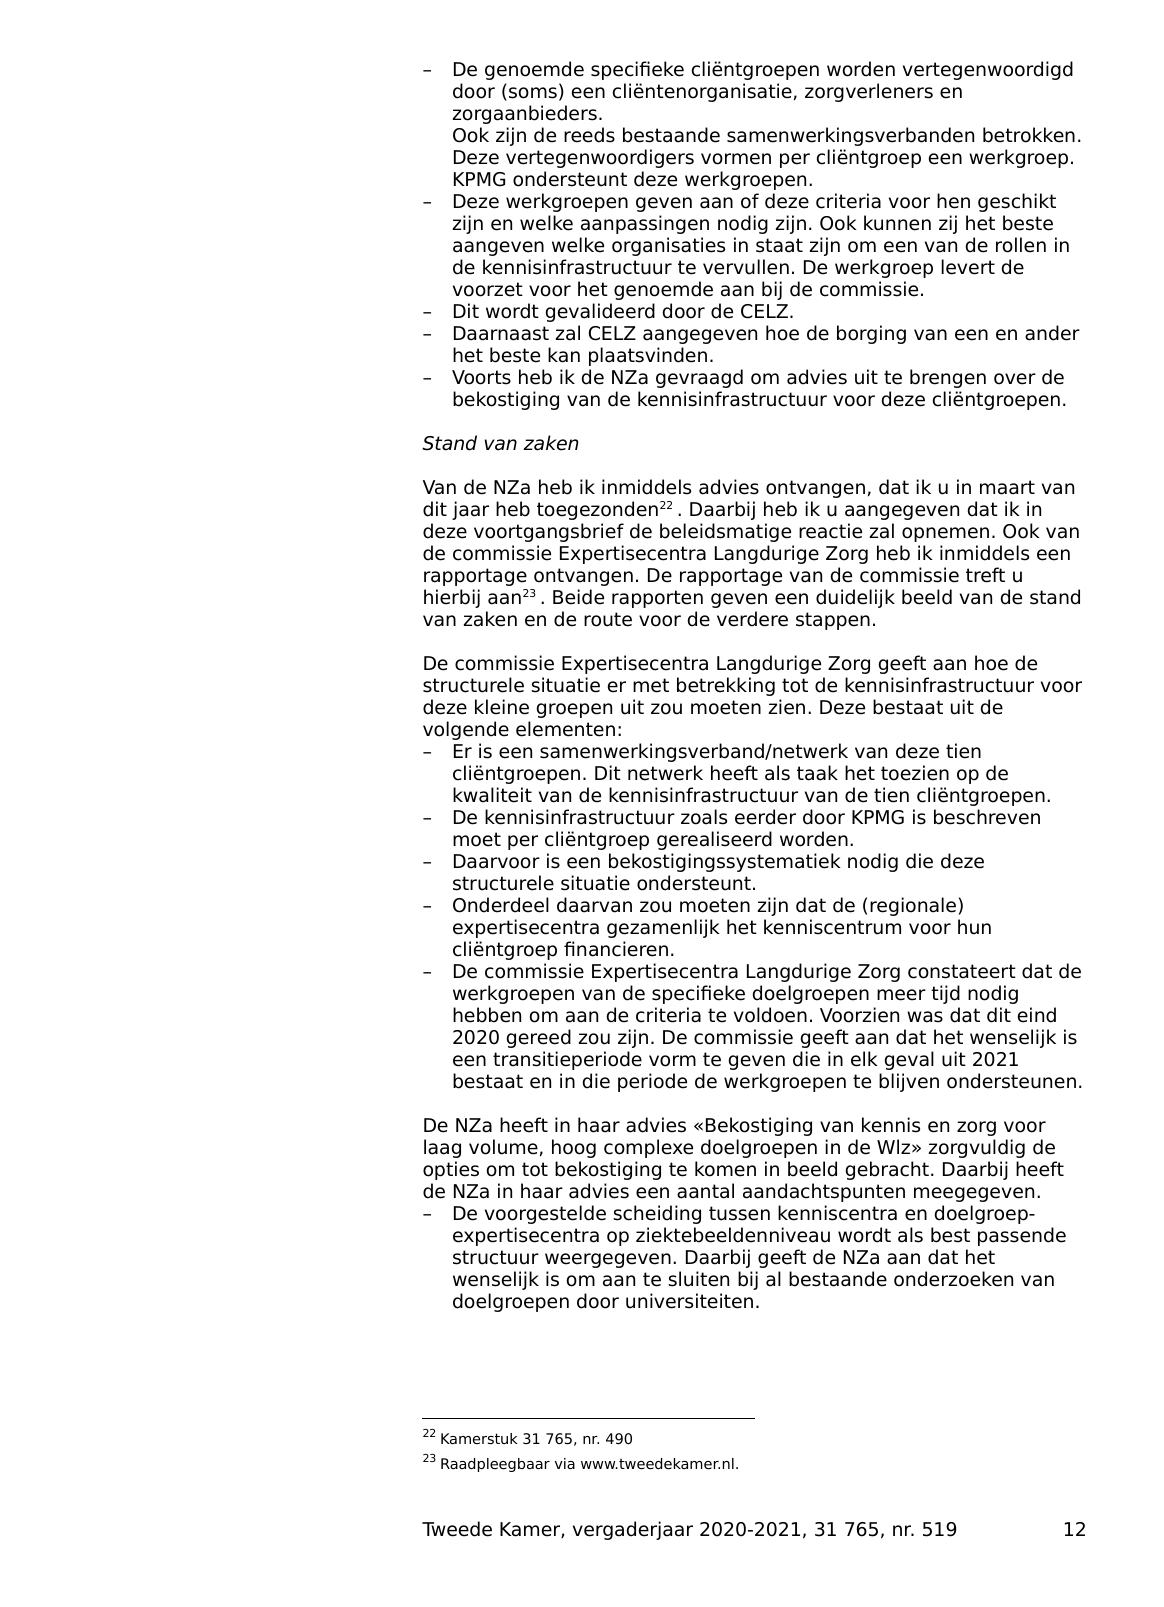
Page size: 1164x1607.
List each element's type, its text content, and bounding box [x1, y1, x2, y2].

text – Onderdeel daarvan zou moeten zijn dat de (regionale) expertisecentra gezamenlijk het kenniscentrum voor hun cliëntgroep financieren. [422, 895, 1087, 961]
text De commissie Expertisecentra Langdurige Zorg geeft aan hoe de structurele situatie er met betrekking tot de kennisinfrastructuur voor deze kleine groepen uit zou moeten zien. Deze bestaat uit de volgende elementen: [422, 653, 1087, 741]
text Van de NZa heb ik inmiddels advies ontvangen, dat ik u in maart van dit jaar heb toegezonden. Daarbij heb ik u aangegeven dat ik in deze voortgangsbrief de beleidsmatige reactie zal opnemen. Ook van de commissie Expertisecentra Langdurige Zorg heb ik inmiddels een rapportage ontvangen. De rapportage van de commissie treft u hierbij aan. Beide rapporten geven een duidelijk beeld van de stand van zaken en de route voor de verdere stappen. [422, 477, 1087, 631]
text – De commissie Expertisecentra Langdurige Zorg constateert dat de werkgroepen van de specifieke doelgroepen meer tijd nodig hebben om aan de criteria te voldoen. Voorzien was dat dit eind 2020 gereed zou zijn. De commissie geeft aan dat het wenselijk is een transitieperiode vorm te geven die in elk geval uit 2021 bestaat en in die periode de werkgroepen te blijven ondersteunen. [422, 961, 1087, 1093]
text – Er is een samenwerkingsverband/netwerk van deze tien cliëntgroepen. Dit netwerk heeft als taak het toezien op de kwaliteit van de kennisinfrastructuur van de tien cliëntgroepen. [422, 741, 1087, 807]
text – De genoemde specifieke cliëntgroepen worden vertegenwoordigd door (soms) een cliëntenorganisatie, zorgverleners en zorgaanbieders. [422, 59, 1087, 125]
text De NZa heeft in haar advies «Bekostiging van kennis en zorg voor laag volume, hoog complexe doelgroepen in de Wlz» zorgvuldig de opties om tot bekostiging te komen in beeld gebracht. Daarbij heeft de NZa in haar advies een aantal aandachtspunten meegegeven. [422, 1115, 1087, 1203]
text – Dit wordt gevalideerd door de CELZ. [422, 301, 1087, 323]
text – Daarvoor is een bekostigingssystematiek nodig die deze structurele situatie ondersteunt. [422, 851, 1087, 895]
subtitle Stand van zaken [422, 433, 1087, 455]
text – Deze werkgroepen geven aan of deze criteria voor hen geschikt zijn en welke aanpassingen nodig zijn. Ook kunnen zij het beste aangeven welke organisaties in staat zijn om een van de rollen in de kennisinfrastructuur te vervullen. De werkgroep levert de voorzet voor het genoemde aan bij de commissie. [422, 191, 1087, 301]
text – Voorts heb ik de NZa gevraagd om advies uit te brengen over de bekostiging van de kennisinfrastructuur voor deze cliëntgroepen. [422, 367, 1087, 411]
text Kamerstuk 31 765, nr. 490 [422, 1427, 1087, 1449]
text Raadpleegbaar via www.tweedekamer.nl. [422, 1452, 1087, 1474]
text – De voorgestelde scheiding tussen kenniscentra en doelgroep-expertisecentra op ziektebeeldenniveau wordt als best passende structuur weergegeven. Daarbij geeft de NZa aan dat het wenselijk is om aan te sluiten bij al bestaande onderzoeken van doelgroepen door universiteiten. [422, 1203, 1087, 1313]
text Ook zijn de reeds bestaande samenwerkingsverbanden betrokken. Deze vertegenwoordigers vormen per cliëntgroep een werkgroep. KPMG ondersteunt deze werkgroepen. [452, 125, 1087, 191]
text – De kennisinfrastructuur zoals eerder door KPMG is beschreven moet per cliëntgroep gerealiseerd worden. [422, 807, 1087, 851]
text – Daarnaast zal CELZ aangegeven hoe de borging van een en ander het beste kan plaatsvinden. [422, 323, 1087, 367]
